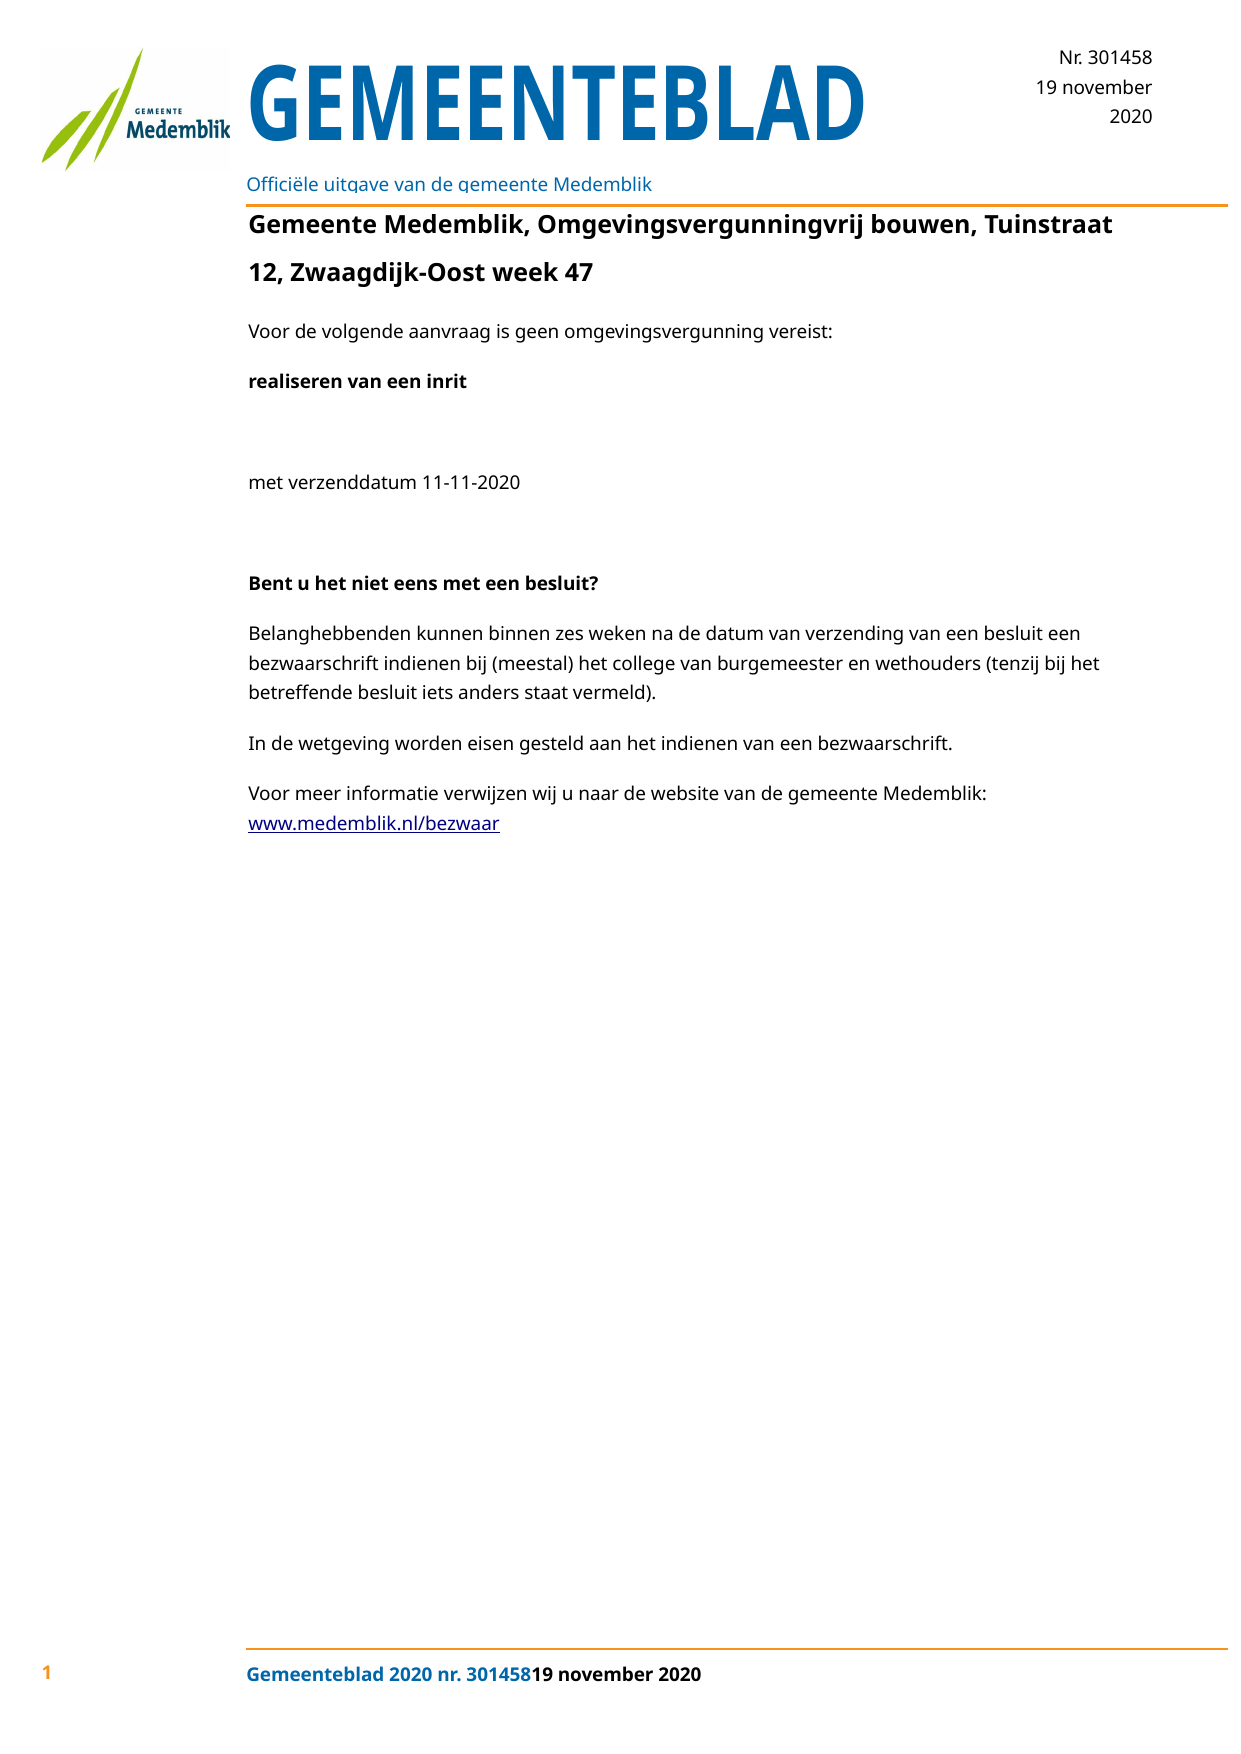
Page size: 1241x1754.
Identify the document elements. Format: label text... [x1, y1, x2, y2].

text met verzenddatum 11-11-2020 [248, 469, 1152, 495]
text Belanghebbenden kunnen binnen zes weken na de datum van verzending van een besluit een bezwaarschrift indienen bij (meestal) het college van burgemeester en wethouders (tenzij bij het betreffende besluit iets anders staat vermeld). [248, 620, 1152, 705]
picture [41, 47, 231, 172]
text Voor de volgende aanvraag is geen omgevingsvergunning vereist: [248, 318, 1152, 344]
text In de wetgeving worden eisen gesteld aan het indienen van een bezwaarschrift. [248, 730, 1152, 756]
text realiseren van een inrit [248, 368, 1152, 394]
text Bent u het niet eens met een besluit? [248, 570, 1152, 596]
text Gemeente Medemblik, Omgevingsvergunningvrij bouwen, Tuinstraat 12, Zwaagdijk-Oost week 47 [248, 207, 1152, 288]
text Voor meer informatie verwijzen wij u naar de website van de gemeente Medemblik: www.medemblik.nl/bezwaar [248, 780, 1152, 836]
